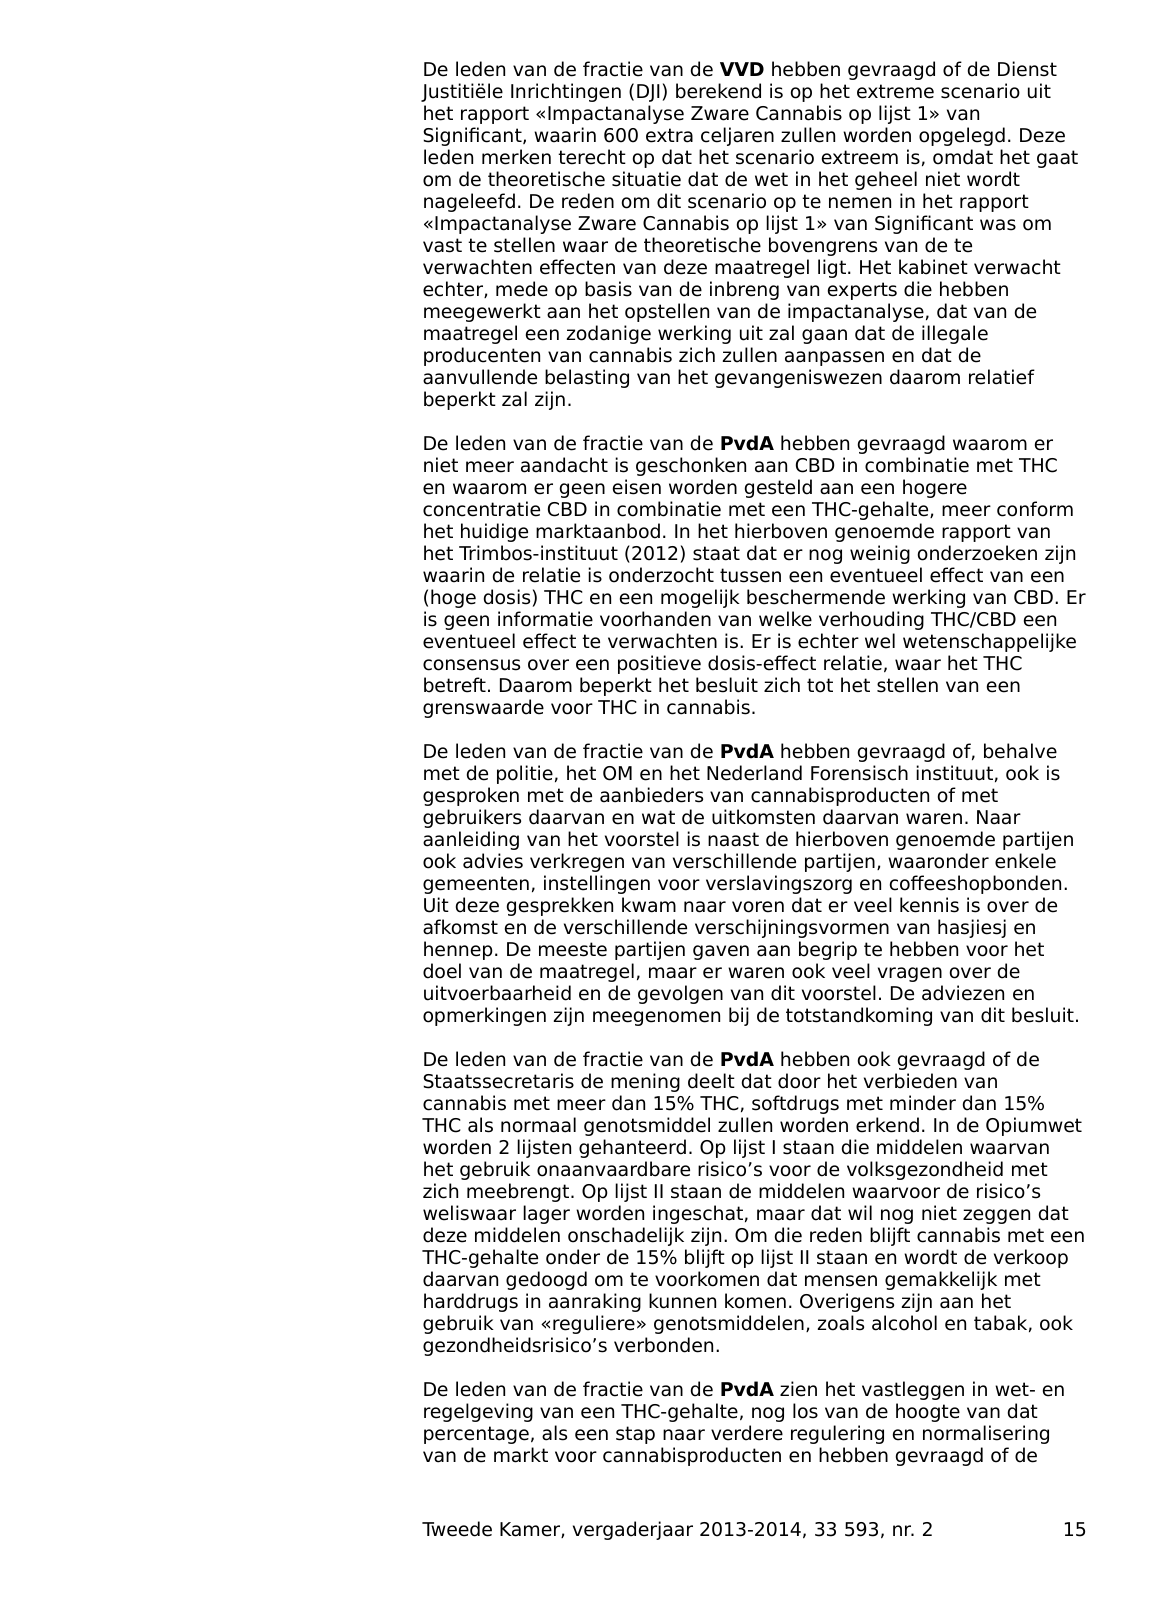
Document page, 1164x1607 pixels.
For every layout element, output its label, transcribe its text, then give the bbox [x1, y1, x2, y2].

text De leden van de fractie van de PvdA hebben gevraagd of, behalve met de politie, het OM en het Nederland Forensisch instituut, ook is gesproken met de aanbieders van cannabisproducten of met gebruikers daarvan en wat de uitkomsten daarvan waren. Naar aanleiding van het voorstel is naast de hierboven genoemde partijen ook advies verkregen van verschillende partijen, waaronder enkele gemeenten, instellingen voor verslavingszorg en coffeeshopbonden. Uit deze gesprekken kwam naar voren dat er veel kennis is over de afkomst en de verschillende verschijningsvormen van hasjiesj en hennep. De meeste partijen gaven aan begrip te hebben voor het doel van de maatregel, maar er waren ook veel vragen over de uitvoerbaarheid en de gevolgen van dit voorstel. De adviezen en opmerkingen zijn meegenomen bij de totstandkoming van dit besluit. [422, 741, 1087, 1027]
text De leden van de fractie van de PvdA hebben ook gevraagd of de Staatssecretaris de mening deelt dat door het verbieden van cannabis met meer dan 15% THC, softdrugs met minder dan 15% THC als normaal genotsmiddel zullen worden erkend. In de Opiumwet worden 2 lijsten gehanteerd. Op lijst I staan die middelen waarvan het gebruik onaanvaardbare risico’s voor de volksgezondheid met zich meebrengt. Op lijst II staan de middelen waarvoor de risico’s weliswaar lager worden ingeschat, maar dat wil nog niet zeggen dat deze middelen onschadelijk zijn. Om die reden blijft cannabis met een THC-gehalte onder de 15% blijft op lijst II staan en wordt de verkoop daarvan gedoogd om te voorkomen dat mensen gemakkelijk met harddrugs in aanraking kunnen komen. Overigens zijn aan het gebruik van «reguliere» genotsmiddelen, zoals alcohol en tabak, ook gezondheidsrisico’s verbonden. [422, 1049, 1087, 1356]
text De leden van de fractie van de VVD hebben gevraagd of de Dienst Justitiële Inrichtingen (DJI) berekend is op het extreme scenario uit het rapport «Impactanalyse Zware Cannabis op lijst 1» van Significant, waarin 600 extra celjaren zullen worden opgelegd. Deze leden merken terecht op dat het scenario extreem is, omdat het gaat om de theoretische situatie dat de wet in het geheel niet wordt nageleefd. De reden om dit scenario op te nemen in het rapport «Impactanalyse Zware Cannabis op lijst 1» van Significant was om vast te stellen waar de theoretische bovengrens van de te verwachten effecten van deze maatregel ligt. Het kabinet verwacht echter, mede op basis van de inbreng van experts die hebben meegewerkt aan het opstellen van de impactanalyse, dat van de maatregel een zodanige werking uit zal gaan dat de illegale producenten van cannabis zich zullen aanpassen en dat de aanvullende belasting van het gevangeniswezen daarom relatief beperkt zal zijn. [422, 59, 1087, 411]
text De leden van de fractie van de PvdA zien het vastleggen in wet- en regelgeving van een THC-gehalte, nog los van de hoogte van dat percentage, als een stap naar verdere regulering en normalisering van de markt voor cannabisproducten en hebben gevraagd of de [422, 1379, 1087, 1467]
text De leden van de fractie van de PvdA hebben gevraagd waarom er niet meer aandacht is geschonken aan CBD in combinatie met THC en waarom er geen eisen worden gesteld aan een hogere concentratie CBD in combinatie met een THC-gehalte, meer conform het huidige marktaanbod. In het hierboven genoemde rapport van het Trimbos-instituut (2012) staat dat er nog weinig onderzoeken zijn waarin de relatie is onderzocht tussen een eventueel effect van een (hoge dosis) THC en een mogelijk beschermende werking van CBD. Er is geen informatie voorhanden van welke verhouding THC/CBD een eventueel effect te verwachten is. Er is echter wel wetenschappelijke consensus over een positieve dosis-effect relatie, waar het THC betreft. Daarom beperkt het besluit zich tot het stellen van een grenswaarde voor THC in cannabis. [422, 433, 1087, 719]
